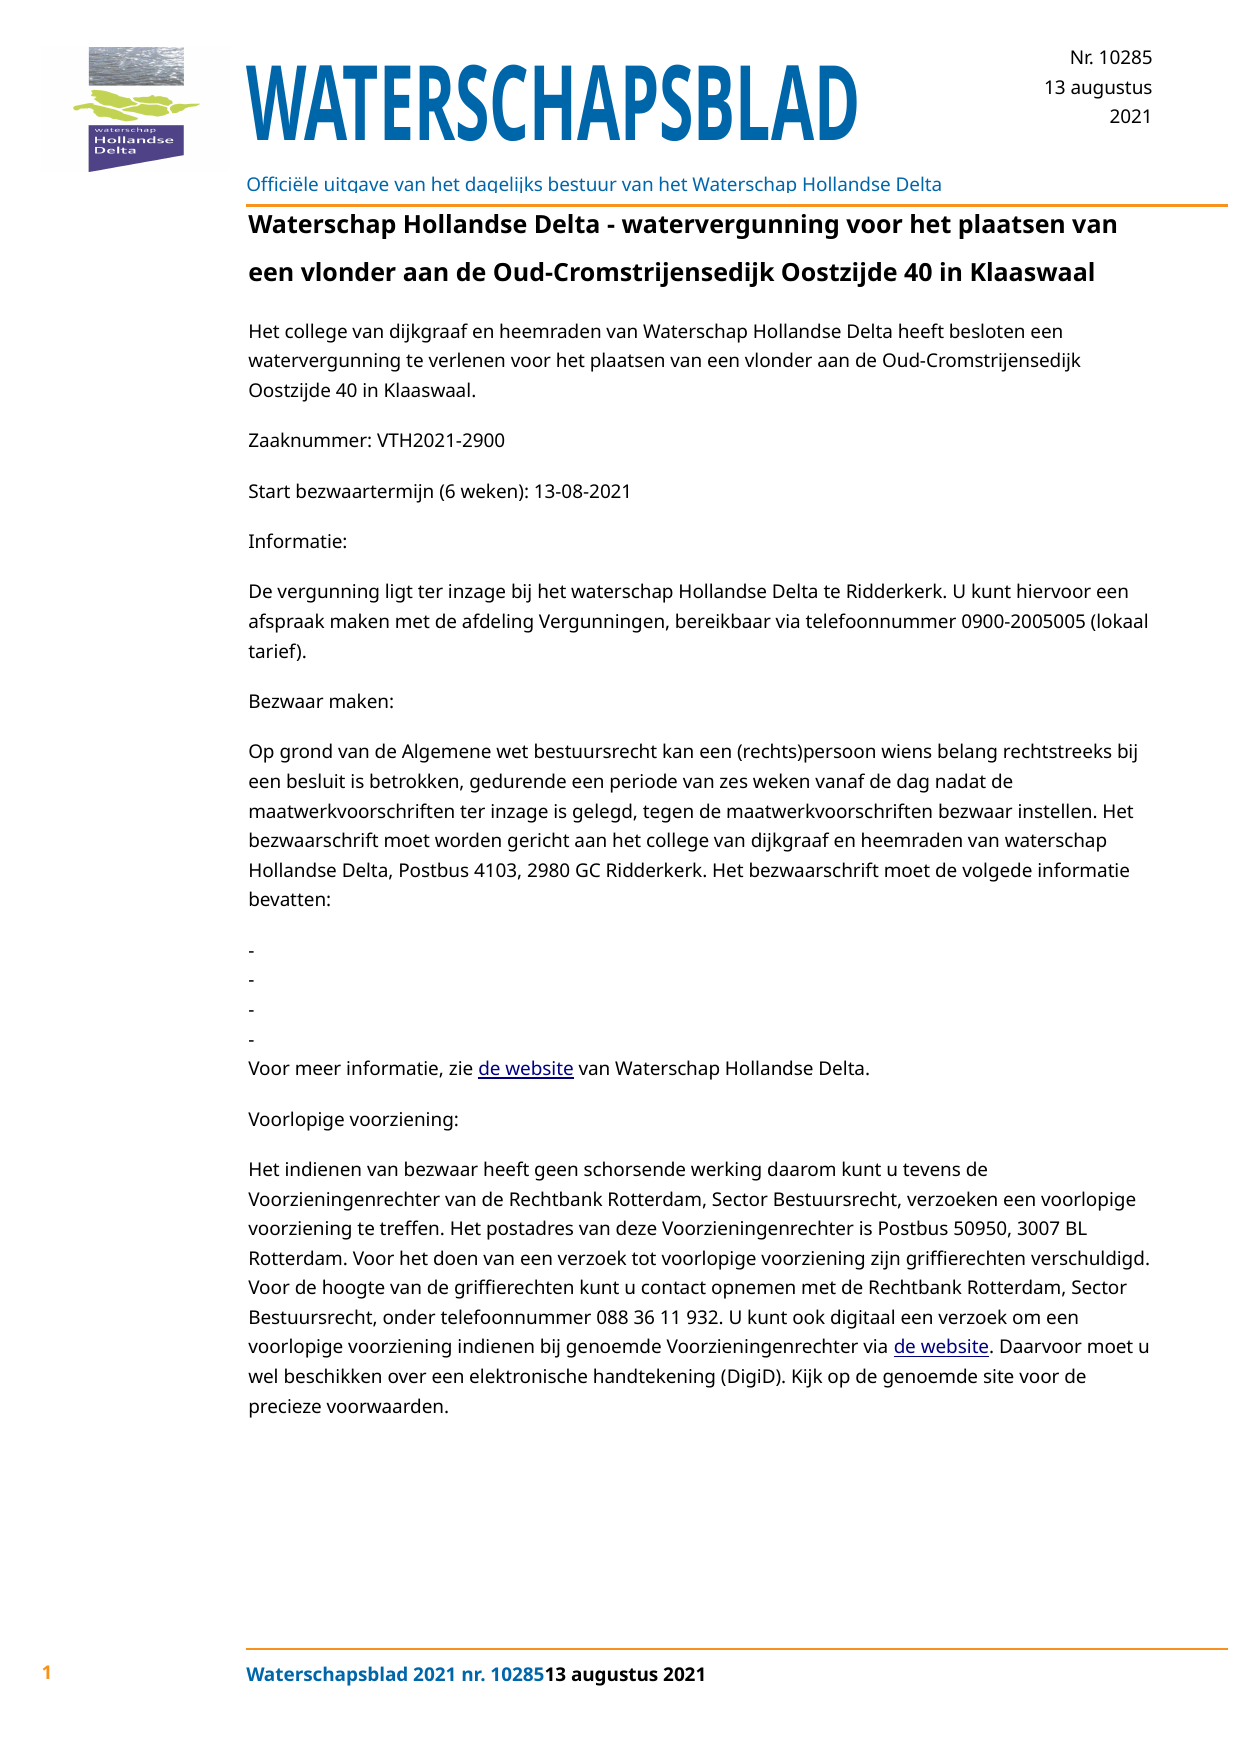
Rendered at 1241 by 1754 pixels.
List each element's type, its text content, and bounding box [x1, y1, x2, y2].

text Het college van dijkgraaf en heemraden van Waterschap Hollandse Delta heeft besloten een watervergunning te verlenen voor het plaatsen van een vlonder aan de Oud-Cromstrijensedijk Oostzijde 40 in Klaaswaal. [248, 318, 1152, 403]
text Op grond van de Algemene wet bestuursrecht kan een (rechts)persoon wiens belang rechtstreeks bij een besluit is betrokken, gedurende een periode van zes weken vanaf de dag nadat de maatwerkvoorschriften ter inzage is gelegd, tegen de maatwerkvoorschriften bezwaar instellen. Het bezwaarschrift moet worden gericht aan het college van dijkgraaf en heemraden van waterschap Hollandse Delta, Postbus 4103, 2980 GC Ridderkerk. Het bezwaarschrift moet de volgede informatie bevatten: [248, 739, 1152, 912]
picture [41, 47, 231, 172]
text Het indienen van bezwaar heeft geen schorsende werking daarom kunt u tevens de Voorzieningenrechter van de Rechtbank Rotterdam, Sector Bestuursrecht, verzoeken een voorlopige voorziening te treffen. Het postadres van deze Voorzieningenrechter is Postbus 50950, 3007 BL Rotterdam. Voor het doen van een verzoek tot voorlopige voorziening zijn griffierechten verschuldigd. Voor de hoogte van de griffierechten kunt u contact opnemen met de Rechtbank Rotterdam, Sector Bestuursrecht, onder telefoonnummer 088 36 11 932. U kunt ook digitaal een verzoek om een voorlopige voorziening indienen bij genoemde Voorzieningenrechter via de website. Daarvoor moet u wel beschikken over een elektronische handtekening (DigiD). Kijk op de genoemde site voor de precieze voorwaarden. [248, 1156, 1152, 1419]
text Waterschap Hollandse Delta - watervergunning voor het plaatsen van een vlonder aan de Oud-Cromstrijensedijk Oostzijde 40 in Klaaswaal [248, 207, 1152, 288]
text Start bezwaartermijn (6 weken): 13-08-2021 [248, 478, 1152, 504]
text Bezwaar maken: [248, 688, 1152, 714]
text Voorlopige voorziening: [248, 1106, 1152, 1132]
text Voor meer informatie, zie de website van Waterschap Hollandse Delta. [248, 1055, 1152, 1081]
text Zaaknummer: VTH2021-2900 [248, 427, 1152, 453]
text Informatie: [248, 528, 1152, 554]
text De vergunning ligt ter inzage bij het waterschap Hollandse Delta te Ridderkerk. U kunt hiervoor een afspraak maken met de afdeling Vergunningen, bereikbaar via telefoonnummer 0900-2005005 (lokaal tarief). [248, 579, 1152, 664]
